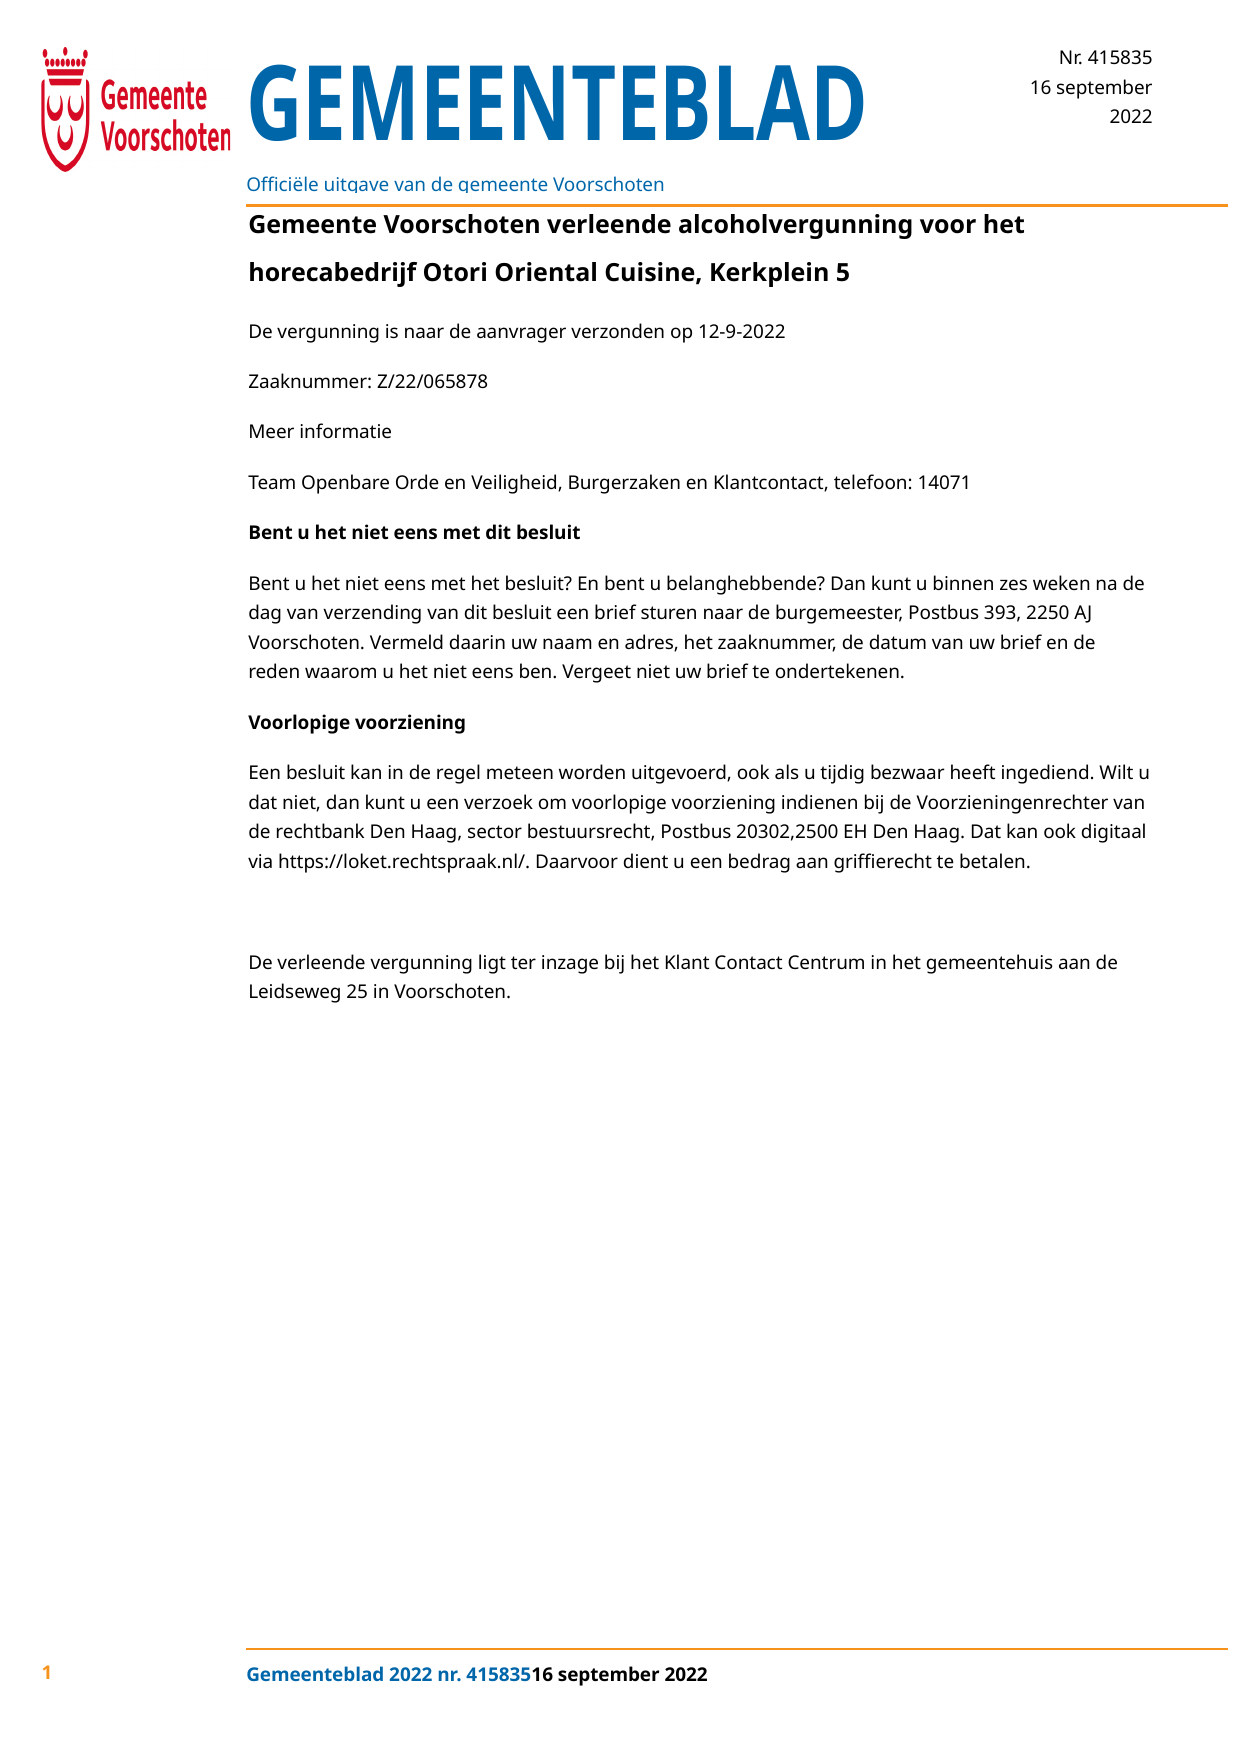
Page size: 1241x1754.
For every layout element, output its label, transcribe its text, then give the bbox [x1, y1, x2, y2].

text Gemeente Voorschoten verleende alcoholvergunning voor het horecabedrijf Otori Oriental Cuisine, Kerkplein 5 [248, 207, 1152, 288]
text De verleende vergunning ligt ter inzage bij het Klant Contact Centrum in het gemeentehuis aan de Leidseweg 25 in Voorschoten. [248, 949, 1152, 1004]
text Voorlopige voorziening [248, 709, 1152, 735]
text Team Openbare Orde en Veiligheid, Burgerzaken en Klantcontact, telefoon: 14071 [248, 469, 1152, 495]
text Meer informatie [248, 419, 1152, 444]
text De vergunning is naar de aanvrager verzonden op 12-9-2022 [248, 318, 1152, 344]
text Een besluit kan in de regel meteen worden uitgevoerd, ook als u tijdig bezwaar heeft ingediend. Wilt u dat niet, dan kunt u een verzoek om voorlopige voorziening indienen bij de Voorzieningenrechter van de rechtbank Den Haag, sector bestuursrecht, Postbus 20302,2500 EH Den Haag. Dat kan ook digitaal via https://loket.rechtspraak.nl/. Daarvoor dient u een bedrag aan griffierecht te betalen. [248, 759, 1152, 874]
text Bent u het niet eens met dit besluit [248, 519, 1152, 545]
picture [41, 47, 231, 172]
text Zaaknummer: Z/22/065878 [248, 368, 1152, 394]
text Bent u het niet eens met het besluit? En bent u belanghebbende? Dan kunt u binnen zes weken na de dag van verzending van dit besluit een brief sturen naar de burgemeester, Postbus 393, 2250 AJ Voorschoten. Vermeld daarin uw naam en adres, het zaaknummer, de datum van uw brief en de reden waarom u het niet eens ben. Vergeet niet uw brief te ondertekenen. [248, 570, 1152, 684]
